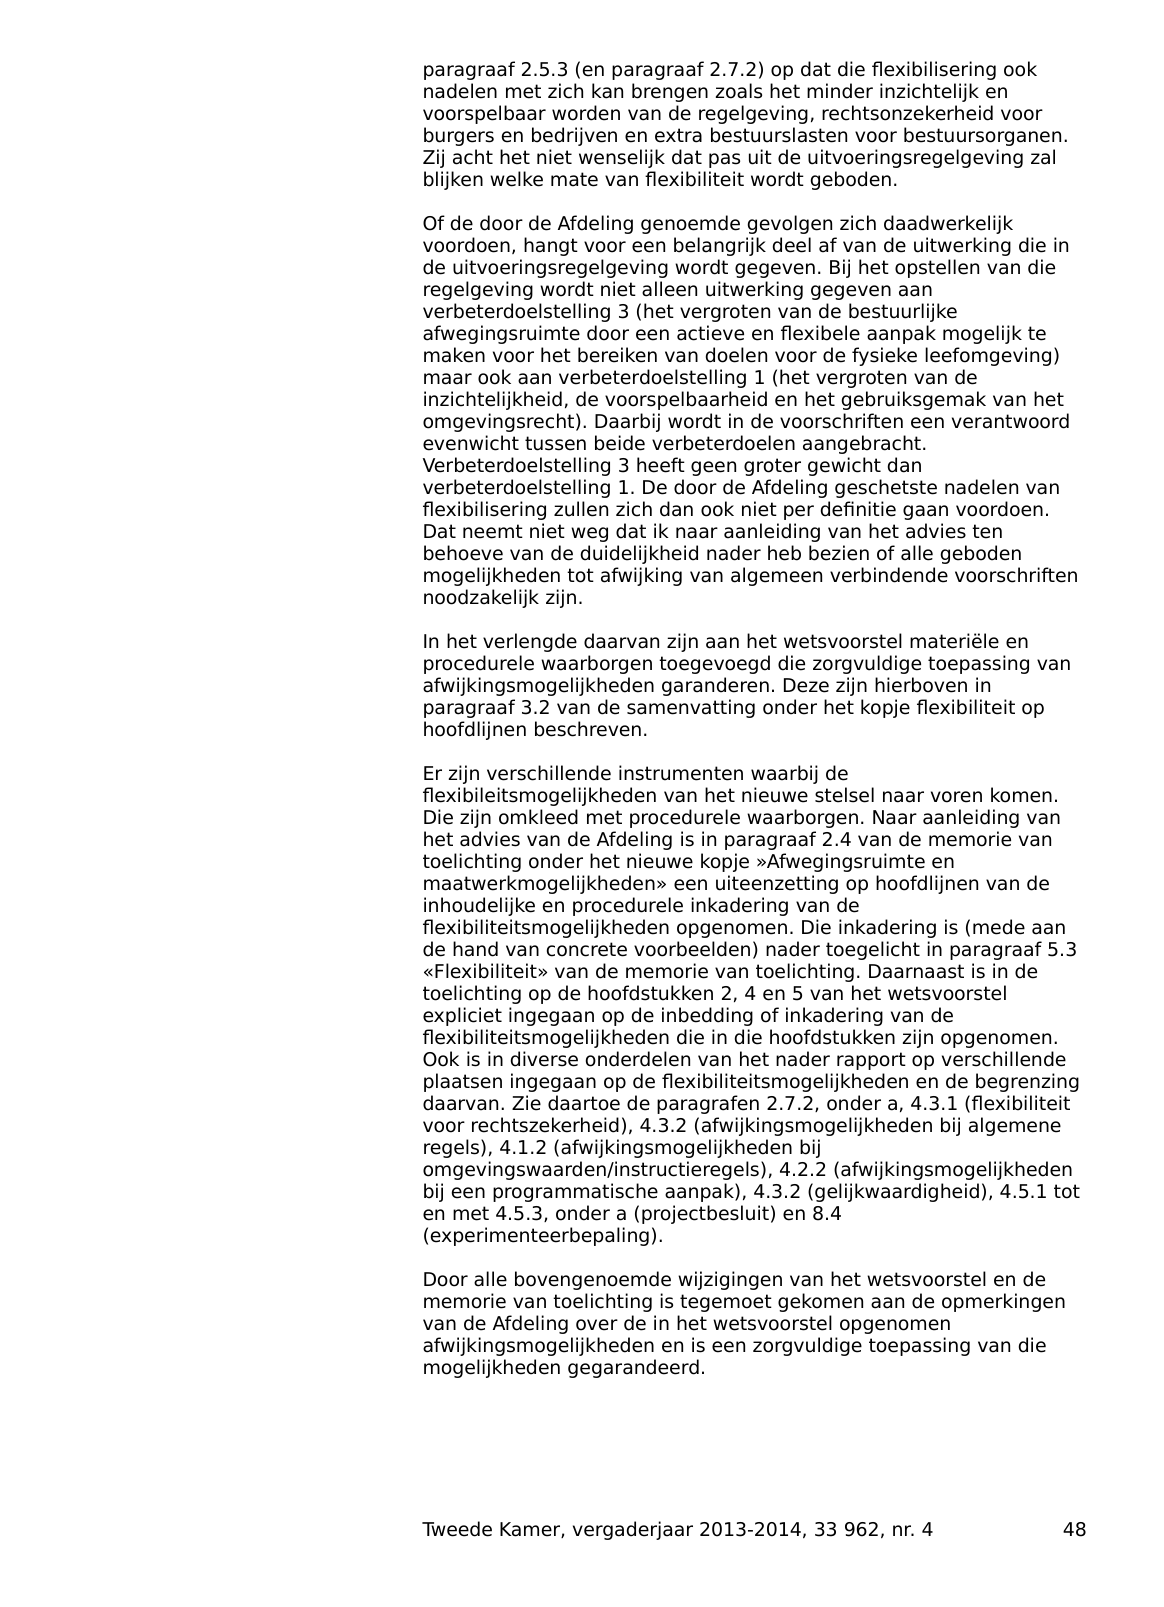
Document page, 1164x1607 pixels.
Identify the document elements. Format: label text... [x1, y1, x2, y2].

text Of de door de Afdeling genoemde gevolgen zich daadwerkelijk voordoen, hangt voor een belangrijk deel af van de uitwerking die in de uitvoeringsregelgeving wordt gegeven. Bij het opstellen van die regelgeving wordt niet alleen uitwerking gegeven aan verbeterdoelstelling 3 (het vergroten van de bestuurlijke afwegingsruimte door een actieve en flexibele aanpak mogelijk te maken voor het bereiken van doelen voor de fysieke leefomgeving) maar ook aan verbeterdoelstelling 1 (het vergroten van de inzichtelijkheid, de voorspelbaarheid en het gebruiksgemak van het omgevingsrecht). Daarbij wordt in de voorschriften een verantwoord evenwicht tussen beide verbeterdoelen aangebracht. Verbeterdoelstelling 3 heeft geen groter gewicht dan verbeterdoelstelling 1. De door de Afdeling geschetste nadelen van flexibilisering zullen zich dan ook niet per definitie gaan voordoen. Dat neemt niet weg dat ik naar aanleiding van het advies ten behoeve van de duidelijkheid nader heb bezien of alle geboden mogelijkheden tot afwijking van algemeen verbindende voorschriften noodzakelijk zijn. [422, 213, 1087, 609]
text In het verlengde daarvan zijn aan het wetsvoorstel materiële en procedurele waarborgen toegevoegd die zorgvuldige toepassing van afwijkingsmogelijkheden garanderen. Deze zijn hierboven in paragraaf 3.2 van de samenvatting onder het kopje flexibiliteit op hoofdlijnen beschreven. [422, 631, 1087, 741]
text Er zijn verschillende instrumenten waarbij de flexibileitsmogelijkheden van het nieuwe stelsel naar voren komen. Die zijn omkleed met procedurele waarborgen. Naar aanleiding van het advies van de Afdeling is in paragraaf 2.4 van de memorie van toelichting onder het nieuwe kopje »Afwegingsruimte en maatwerkmogelijkheden» een uiteenzetting op hoofdlijnen van de inhoudelijke en procedurele inkadering van de flexibiliteitsmogelijkheden opgenomen. Die inkadering is (mede aan de hand van concrete voorbeelden) nader toegelicht in paragraaf 5.3 «Flexibiliteit» van de memorie van toelichting. Daarnaast is in de toelichting op de hoofdstukken 2, 4 en 5 van het wetsvoorstel expliciet ingegaan op de inbedding of inkadering van de flexibiliteitsmogelijkheden die in die hoofdstukken zijn opgenomen. Ook is in diverse onderdelen van het nader rapport op verschillende plaatsen ingegaan op de flexibiliteitsmogelijkheden en de begrenzing daarvan. Zie daartoe de paragrafen 2.7.2, onder a, 4.3.1 (flexibiliteit voor rechtszekerheid), 4.3.2 (afwijkingsmogelijkheden bij algemene regels), 4.1.2 (afwijkingsmogelijkheden bij omgevingswaarden/instructieregels), 4.2.2 (afwijkingsmogelijkheden bij een programmatische aanpak), 4.3.2 (gelijkwaardigheid), 4.5.1 tot en met 4.5.3, onder a (projectbesluit) en 8.4 (experimenteerbepaling). [422, 763, 1087, 1247]
text paragraaf 2.5.3 (en paragraaf 2.7.2) op dat die flexibilisering ook nadelen met zich kan brengen zoals het minder inzichtelijk en voorspelbaar worden van de regelgeving, rechtsonzekerheid voor burgers en bedrijven en extra bestuurslasten voor bestuursorganen. Zij acht het niet wenselijk dat pas uit de uitvoeringsregelgeving zal blijken welke mate van flexibiliteit wordt geboden. [422, 59, 1087, 191]
text Door alle bovengenoemde wijzigingen van het wetsvoorstel en de memorie van toelichting is tegemoet gekomen aan de opmerkingen van de Afdeling over de in het wetsvoorstel opgenomen afwijkingsmogelijkheden en is een zorgvuldige toepassing van die mogelijkheden gegarandeerd. [422, 1269, 1087, 1379]
